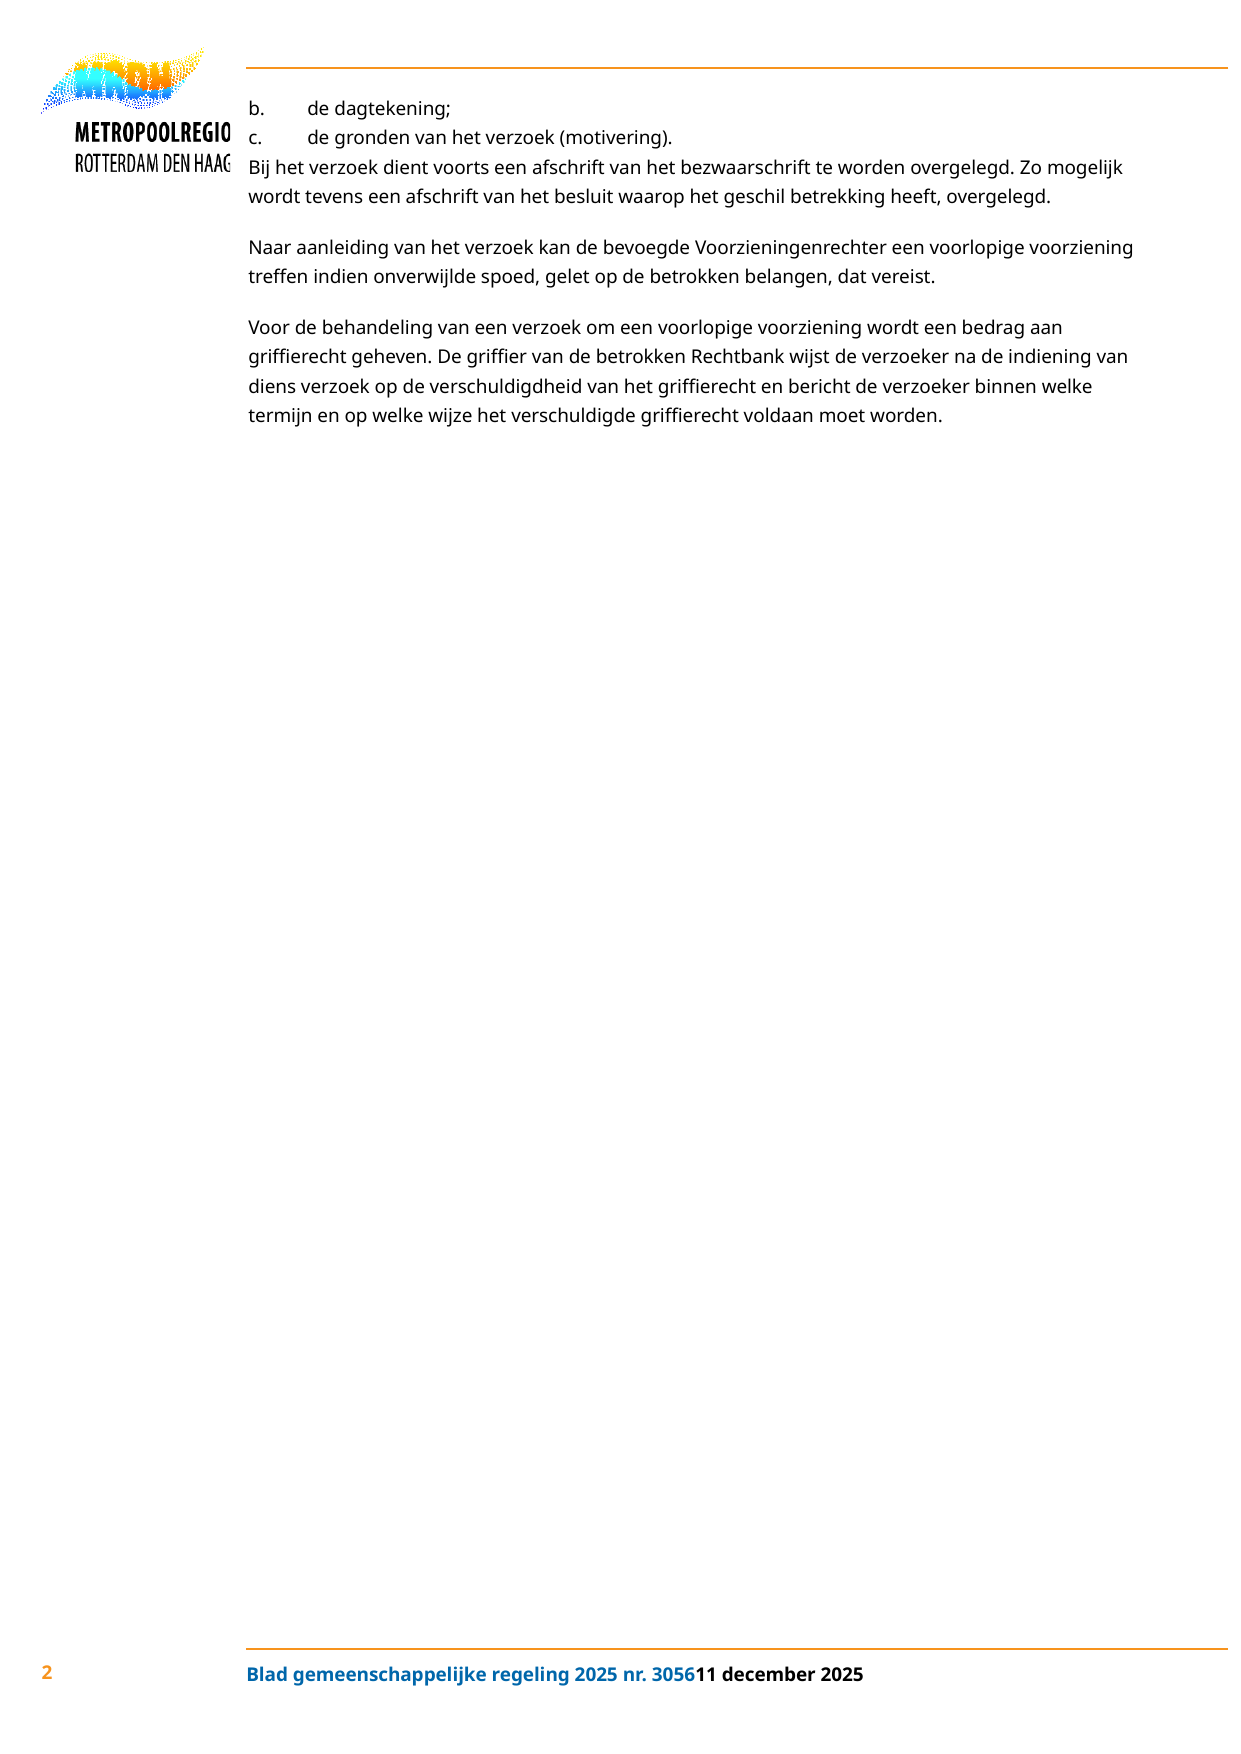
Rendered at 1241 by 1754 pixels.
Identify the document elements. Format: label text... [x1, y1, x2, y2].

list de dagtekening; [248, 95, 1152, 121]
text Voor de behandeling van een verzoek om een voorlopige voorziening wordt een bedrag aan griffierecht geheven. De griffier van de betrokken Rechtbank wijst de verzoeker na de indiening van diens verzoek op de verschuldigdheid van het griffierecht en bericht de verzoeker binnen welke termijn en op welke wijze het verschuldigde griffierecht voldaan moet worden. [248, 314, 1152, 428]
picture [41, 47, 231, 172]
list de gronden van het verzoek (motivering). [248, 124, 1152, 150]
text Bij het verzoek dient voorts een afschrift van het bezwaarschrift te worden overgelegd. Zo mogelijk wordt tevens een afschrift van het besluit waarop het geschil betrekking heeft, overgelegd. [248, 154, 1152, 209]
text Naar aanleiding van het verzoek kan de bevoegde Voorzieningenrechter een voorlopige voorziening treffen indien onverwijlde spoed, gelet op de betrokken belangen, dat vereist. [248, 234, 1152, 289]
